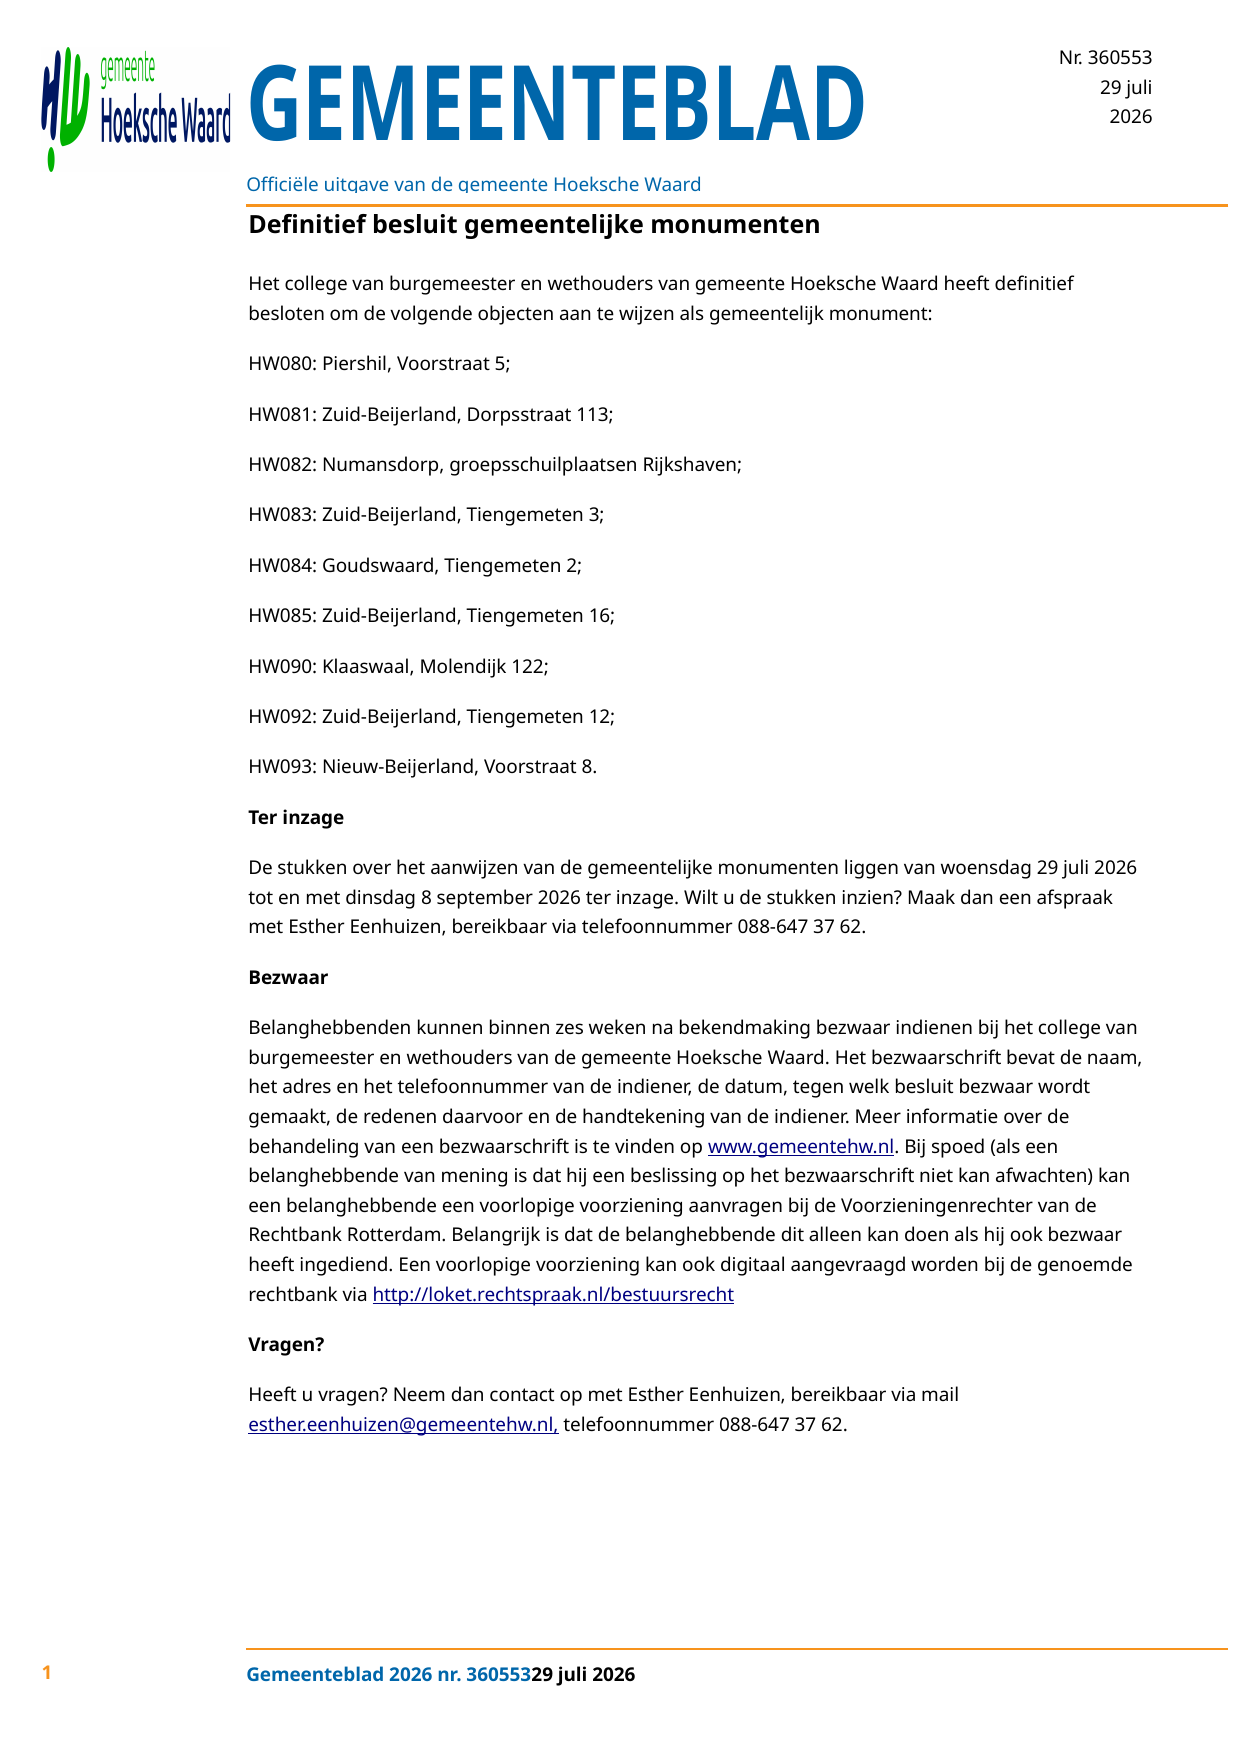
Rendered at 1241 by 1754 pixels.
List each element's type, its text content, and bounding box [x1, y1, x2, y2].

text De stukken over het aanwijzen van de gemeentelijke monumenten liggen van woensdag 29 juli 2026 tot en met dinsdag 8 september 2026 ter inzage. Wilt u de stukken inzien? Maak dan een afspraak met Esther Eenhuizen, bereikbaar via telefoonnummer 088-647 37 62. [248, 854, 1152, 939]
text HW084: Goudswaard, Tiengemeten 2; [248, 552, 1152, 578]
text Bezwaar [248, 964, 1152, 990]
picture [41, 47, 231, 172]
text HW082: Numansdorp, groepsschuilplaatsen Rijkshaven; [248, 451, 1152, 477]
text Definitief besluit gemeentelijke monumenten [248, 207, 1152, 241]
text HW083: Zuid-Beijerland, Tiengemeten 3; [248, 502, 1152, 527]
text HW081: Zuid-Beijerland, Dorpsstraat 113; [248, 401, 1152, 426]
text Vragen? [248, 1331, 1152, 1357]
text HW093: Nieuw-Beijerland, Voorstraat 8. [248, 754, 1152, 779]
text Het college van burgemeester en wethouders van gemeente Hoeksche Waard heeft definitief besloten om de volgende objecten aan te wijzen als gemeentelijk monument: [248, 270, 1152, 326]
text Belanghebbenden kunnen binnen zes weken na bekendmaking bezwaar indienen bij het college van burgemeester en wethouders van de gemeente Hoeksche Waard. Het bezwaarschrift bevat de naam, het adres en het telefoonnummer van de indiener, de datum, tegen welk besluit bezwaar wordt gemaakt, de redenen daarvoor en de handtekening van de indiener. Meer informatie over de behandeling van een bezwaarschrift is te vinden op www.gemeentehw.nl. Bij spoed (als een belanghebbende van mening is dat hij een beslissing op het bezwaarschrift niet kan afwachten) kan een belanghebbende een voorlopige voorziening aanvragen bij de Voorzieningenrechter van de Rechtbank Rotterdam. Belangrijk is dat de belanghebbende dit alleen kan doen als hij ook bezwaar heeft ingediend. Een voorlopige voorziening kan ook digitaal aangevraagd worden bij de genoemde rechtbank via http://loket.rechtspraak.nl/bestuursrecht [248, 1014, 1152, 1306]
text HW080: Piershil, Voorstraat 5; [248, 350, 1152, 376]
text Heeft u vragen? Neem dan contact op met Esther Eenhuizen, bereikbaar via mail esther.eenhuizen@gemeentehw.nl, telefoonnummer 088-647 37 62. [248, 1382, 1152, 1437]
text HW092: Zuid-Beijerland, Tiengemeten 12; [248, 703, 1152, 729]
text HW090: Klaaswaal, Molendijk 122; [248, 653, 1152, 678]
text Ter inzage [248, 804, 1152, 830]
text HW085: Zuid-Beijerland, Tiengemeten 16; [248, 602, 1152, 628]
